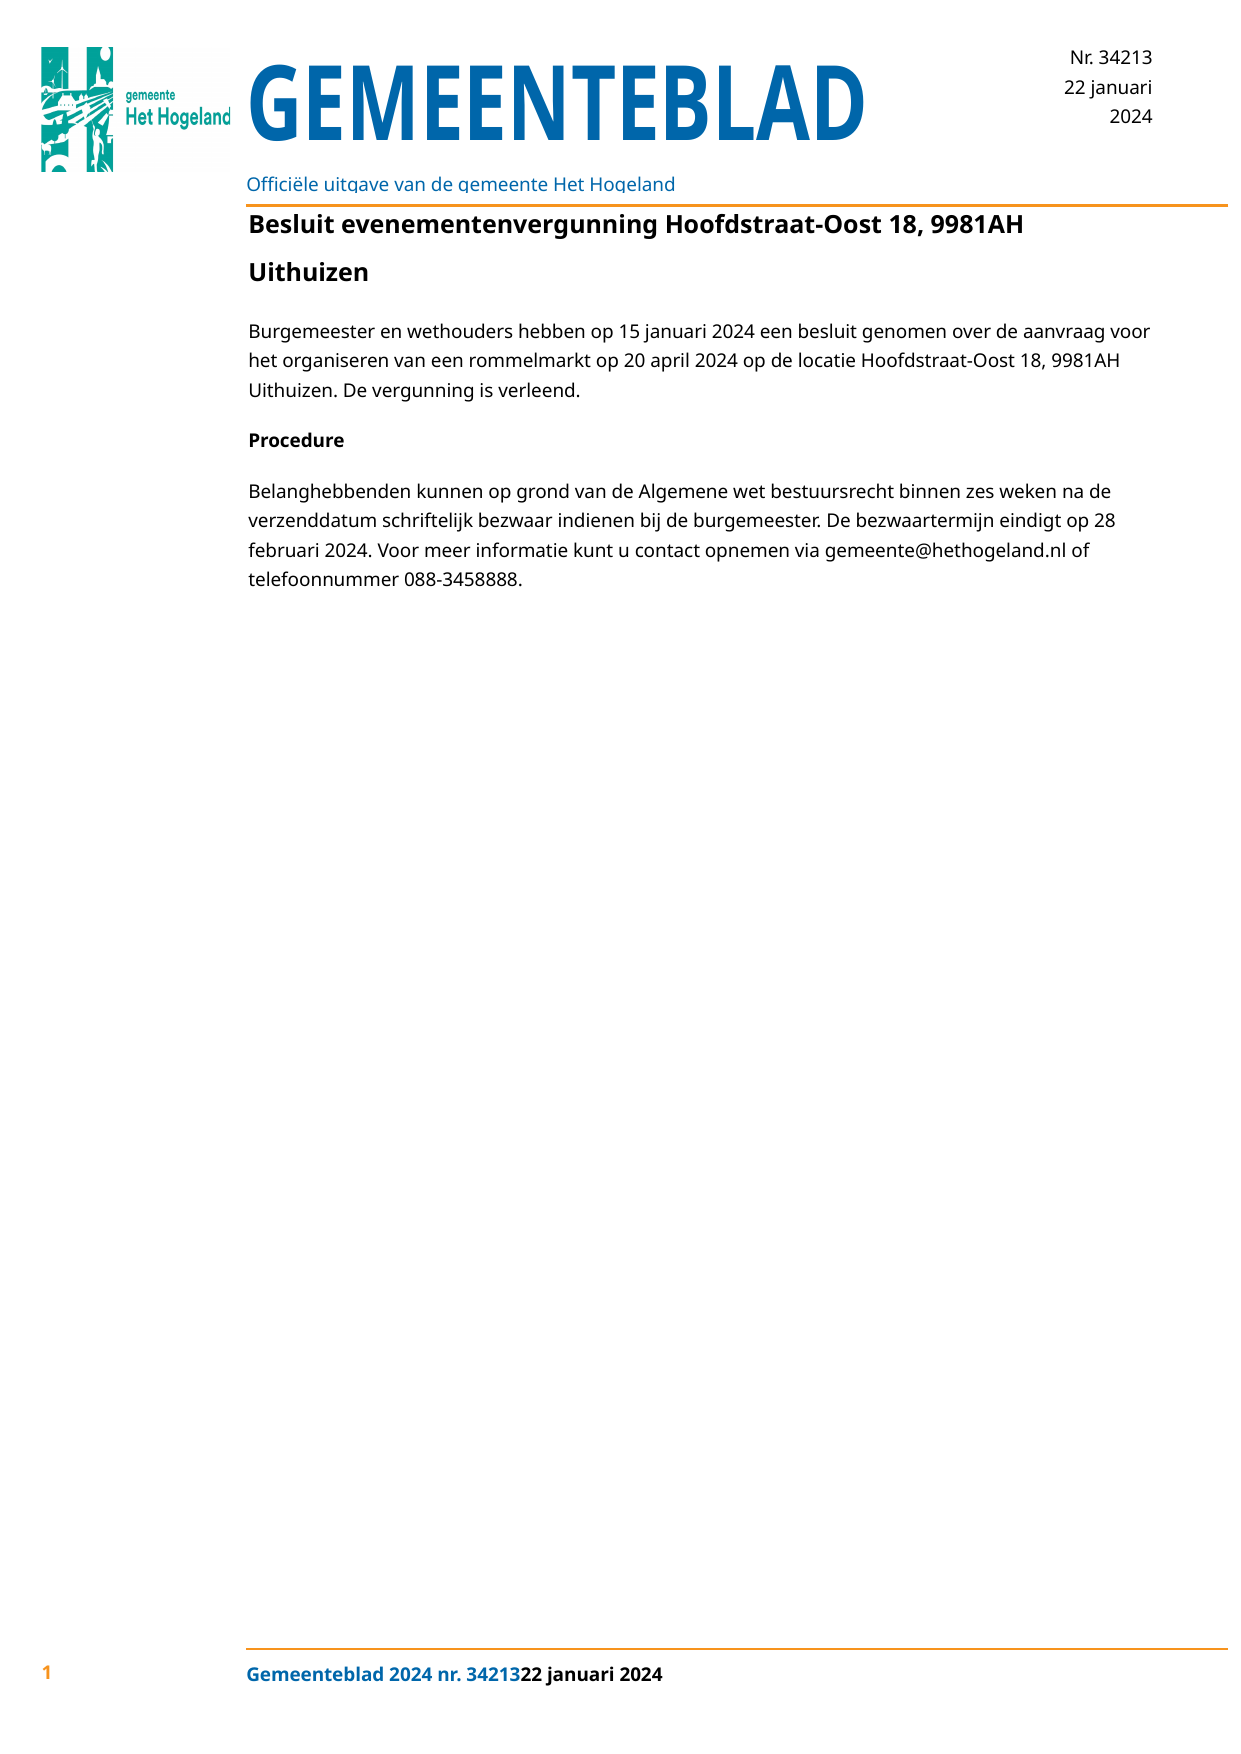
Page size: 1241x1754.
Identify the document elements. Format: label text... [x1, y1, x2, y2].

text Procedure [248, 427, 1152, 453]
text Belanghebbenden kunnen op grond van de Algemene wet bestuursrecht binnen zes weken na de verzenddatum schriftelijk bezwaar indienen bij de burgemeester. De bezwaartermijn eindigt op 28 februari 2024. Voor meer informatie kunt u contact opnemen via gemeente@hethogeland.nl of telefoonnummer 088-3458888. [248, 478, 1152, 592]
text Besluit evenementenvergunning Hoofdstraat-Oost 18, 9981AH Uithuizen [248, 207, 1152, 288]
picture [41, 47, 231, 172]
text Burgemeester en wethouders hebben op 15 januari 2024 een besluit genomen over de aanvraag voor het organiseren van een rommelmarkt op 20 april 2024 op de locatie Hoofdstraat-Oost 18, 9981AH Uithuizen. De vergunning is verleend. [248, 318, 1152, 403]
